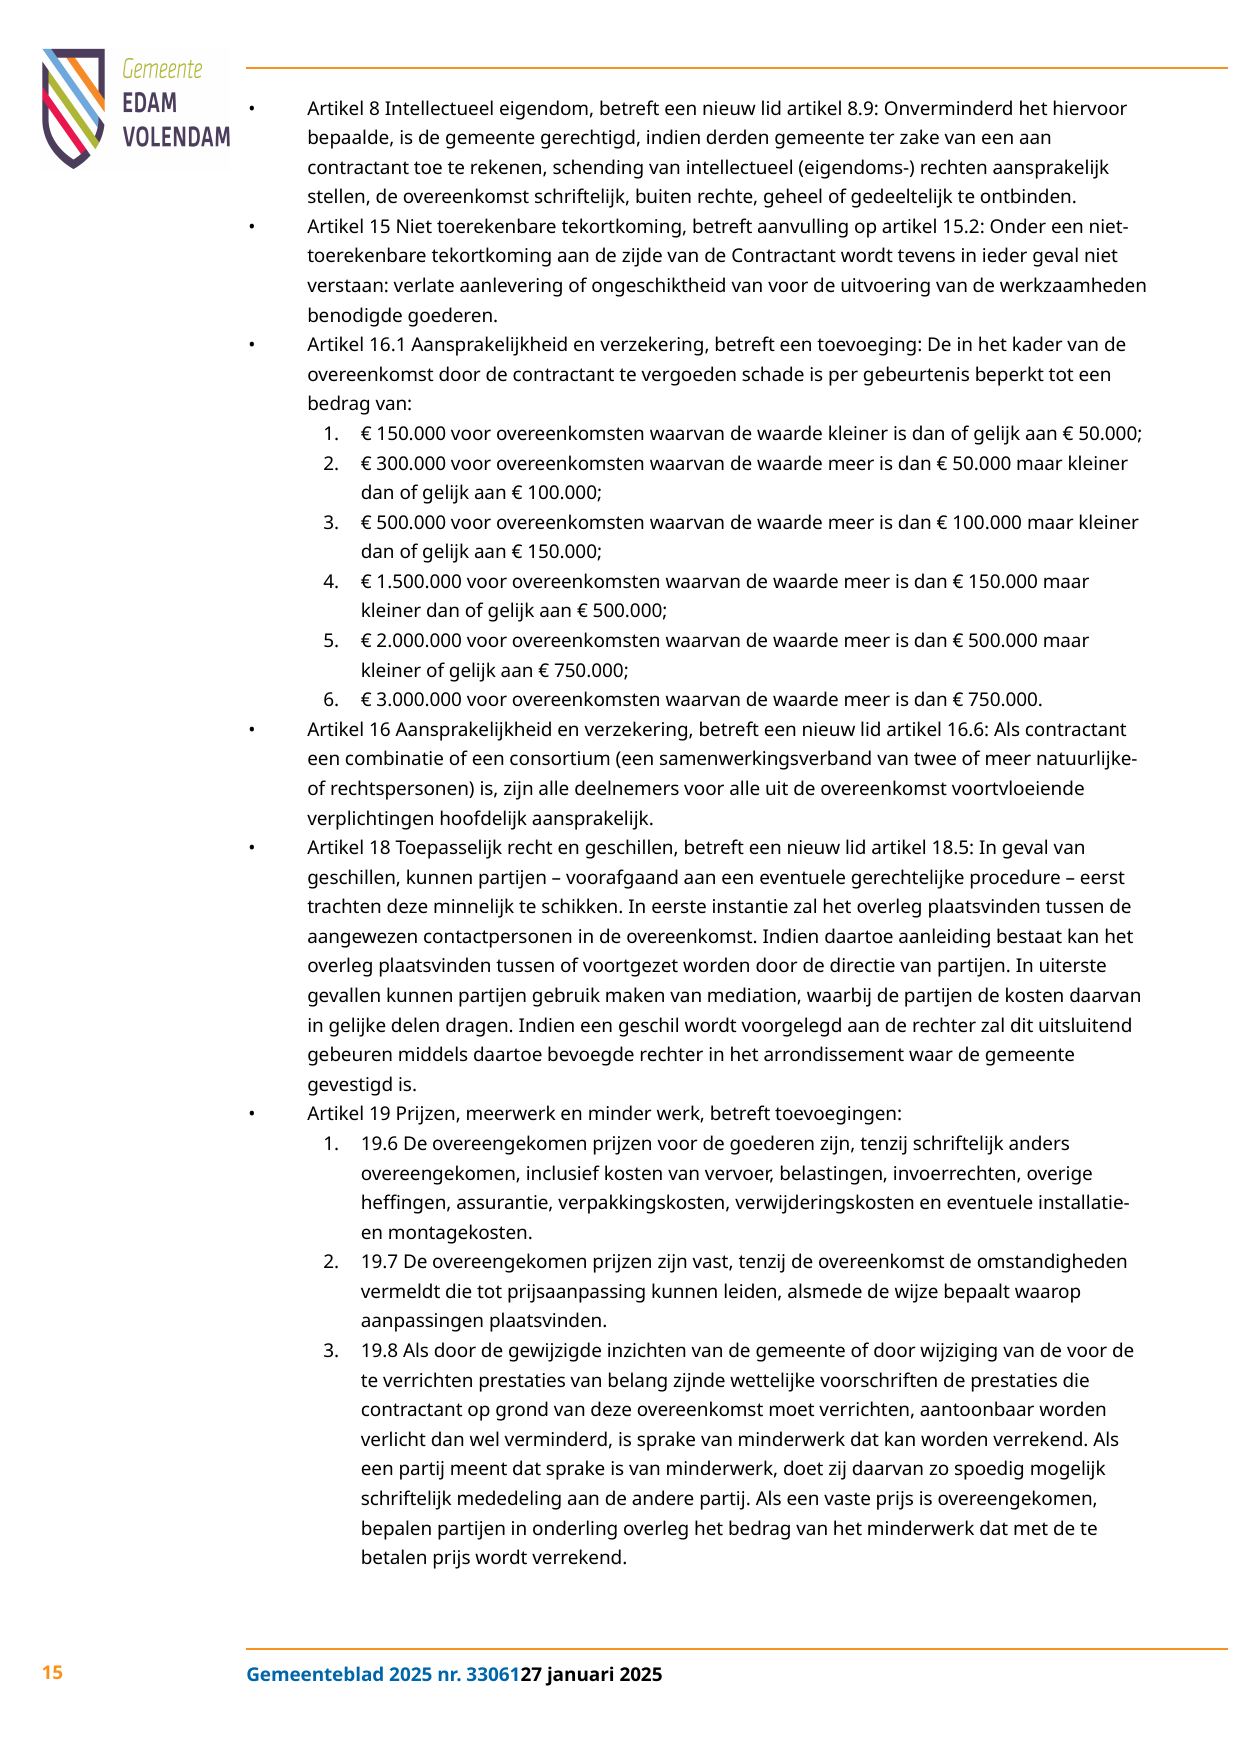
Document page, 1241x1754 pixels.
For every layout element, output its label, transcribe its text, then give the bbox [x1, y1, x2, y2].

list Artikel 18 Toepasselijk recht en geschillen, betreft een nieuw lid artikel 18.5: In geval van geschillen, kunnen partijen – voorafgaand aan een eventuele gerechtelijke procedure – eerst trachten deze minnelijk te schikken. In eerste instantie zal het overleg plaatsvinden tussen de aangewezen contactpersonen in de overeenkomst. Indien daartoe aanleiding bestaat kan het overleg plaatsvinden tussen of voortgezet worden door de directie van partijen. In uiterste gevallen kunnen partijen gebruik maken van mediation, waarbij de partijen de kosten daarvan in gelijke delen dragen. Indien een geschil wordt voorgelegd aan de rechter zal dit uitsluitend gebeuren middels daartoe bevoegde rechter in het arrondissement waar de gemeente gevestigd is. [248, 834, 1152, 1097]
list € 1.500.000 voor overeenkomsten waarvan de waarde meer is dan € 150.000 maar kleiner dan of gelijk aan € 500.000; [323, 568, 1152, 623]
list € 500.000 voor overeenkomsten waarvan de waarde meer is dan € 100.000 maar kleiner dan of gelijk aan € 150.000; [323, 509, 1152, 564]
list € 300.000 voor overeenkomsten waarvan de waarde meer is dan € 50.000 maar kleiner dan of gelijk aan € 100.000; [323, 450, 1152, 505]
list 19.6 De overeengekomen prijzen voor de goederen zijn, tenzij schriftelijk anders overeengekomen, inclusief kosten van vervoer, belastingen, invoerrechten, overige heffingen, assurantie, verpakkingskosten, verwijderingskosten en eventuele installatie- en montagekosten. [323, 1130, 1152, 1245]
list € 3.000.000 voor overeenkomsten waarvan de waarde meer is dan € 750.000. [323, 686, 1152, 712]
list € 150.000 voor overeenkomsten waarvan de waarde kleiner is dan of gelijk aan € 50.000; [323, 420, 1152, 446]
list Artikel 16.1 Aansprakelijkheid en verzekering, betreft een toevoeging: De in het kader van de overeenkomst door de contractant te vergoeden schade is per gebeurtenis beperkt tot een bedrag van: [248, 331, 1152, 416]
list € 2.000.000 voor overeenkomsten waarvan de waarde meer is dan € 500.000 maar kleiner of gelijk aan € 750.000; [323, 627, 1152, 683]
list 19.8 Als door de gewijzigde inzichten van de gemeente of door wijziging van de voor de te verrichten prestaties van belang zijnde wettelijke voorschriften de prestaties die contractant op grond van deze overeenkomst moet verrichten, aantoonbaar worden verlicht dan wel verminderd, is sprake van minderwerk dat kan worden verrekend. Als een partij meent dat sprake is van minderwerk, doet zij daarvan zo spoedig mogelijk schriftelijk mededeling aan de andere partij. Als een vaste prijs is overeengekomen, bepalen partijen in onderling overleg het bedrag van het minderwerk dat met de te betalen prijs wordt verrekend. [323, 1337, 1152, 1570]
list Artikel 19 Prijzen, meerwerk en minder werk, betreft toevoegingen: [248, 1101, 1152, 1126]
picture [41, 47, 231, 172]
list Artikel 15 Niet toerekenbare tekortkoming, betreft aanvulling op artikel 15.2: Onder een niet-toerekenbare tekortkoming aan de zijde van de Contractant wordt tevens in ieder geval niet verstaan: verlate aanlevering of ongeschiktheid van voor de uitvoering van de werkzaamheden benodigde goederen. [248, 213, 1152, 328]
list Artikel 16 Aansprakelijkheid en verzekering, betreft een nieuw lid artikel 16.6: Als contractant een combinatie of een consortium (een samenwerkingsverband van twee of meer natuurlijke- of rechtspersonen) is, zijn alle deelnemers voor alle uit de overeenkomst voortvloeiende verplichtingen hoofdelijk aansprakelijk. [248, 716, 1152, 831]
list 19.7 De overeengekomen prijzen zijn vast, tenzij de overeenkomst de omstandigheden vermeldt die tot prijsaanpassing kunnen leiden, alsmede de wijze bepaalt waarop aanpassingen plaatsvinden. [323, 1248, 1152, 1333]
list Artikel 8 Intellectueel eigendom, betreft een nieuw lid artikel 8.9: Onverminderd het hiervoor bepaalde, is de gemeente gerechtigd, indien derden gemeente ter zake van een aan contractant toe te rekenen, schending van intellectueel (eigendoms-) rechten aansprakelijk stellen, de overeenkomst schriftelijk, buiten rechte, geheel of gedeeltelijk te ontbinden. [248, 95, 1152, 209]
